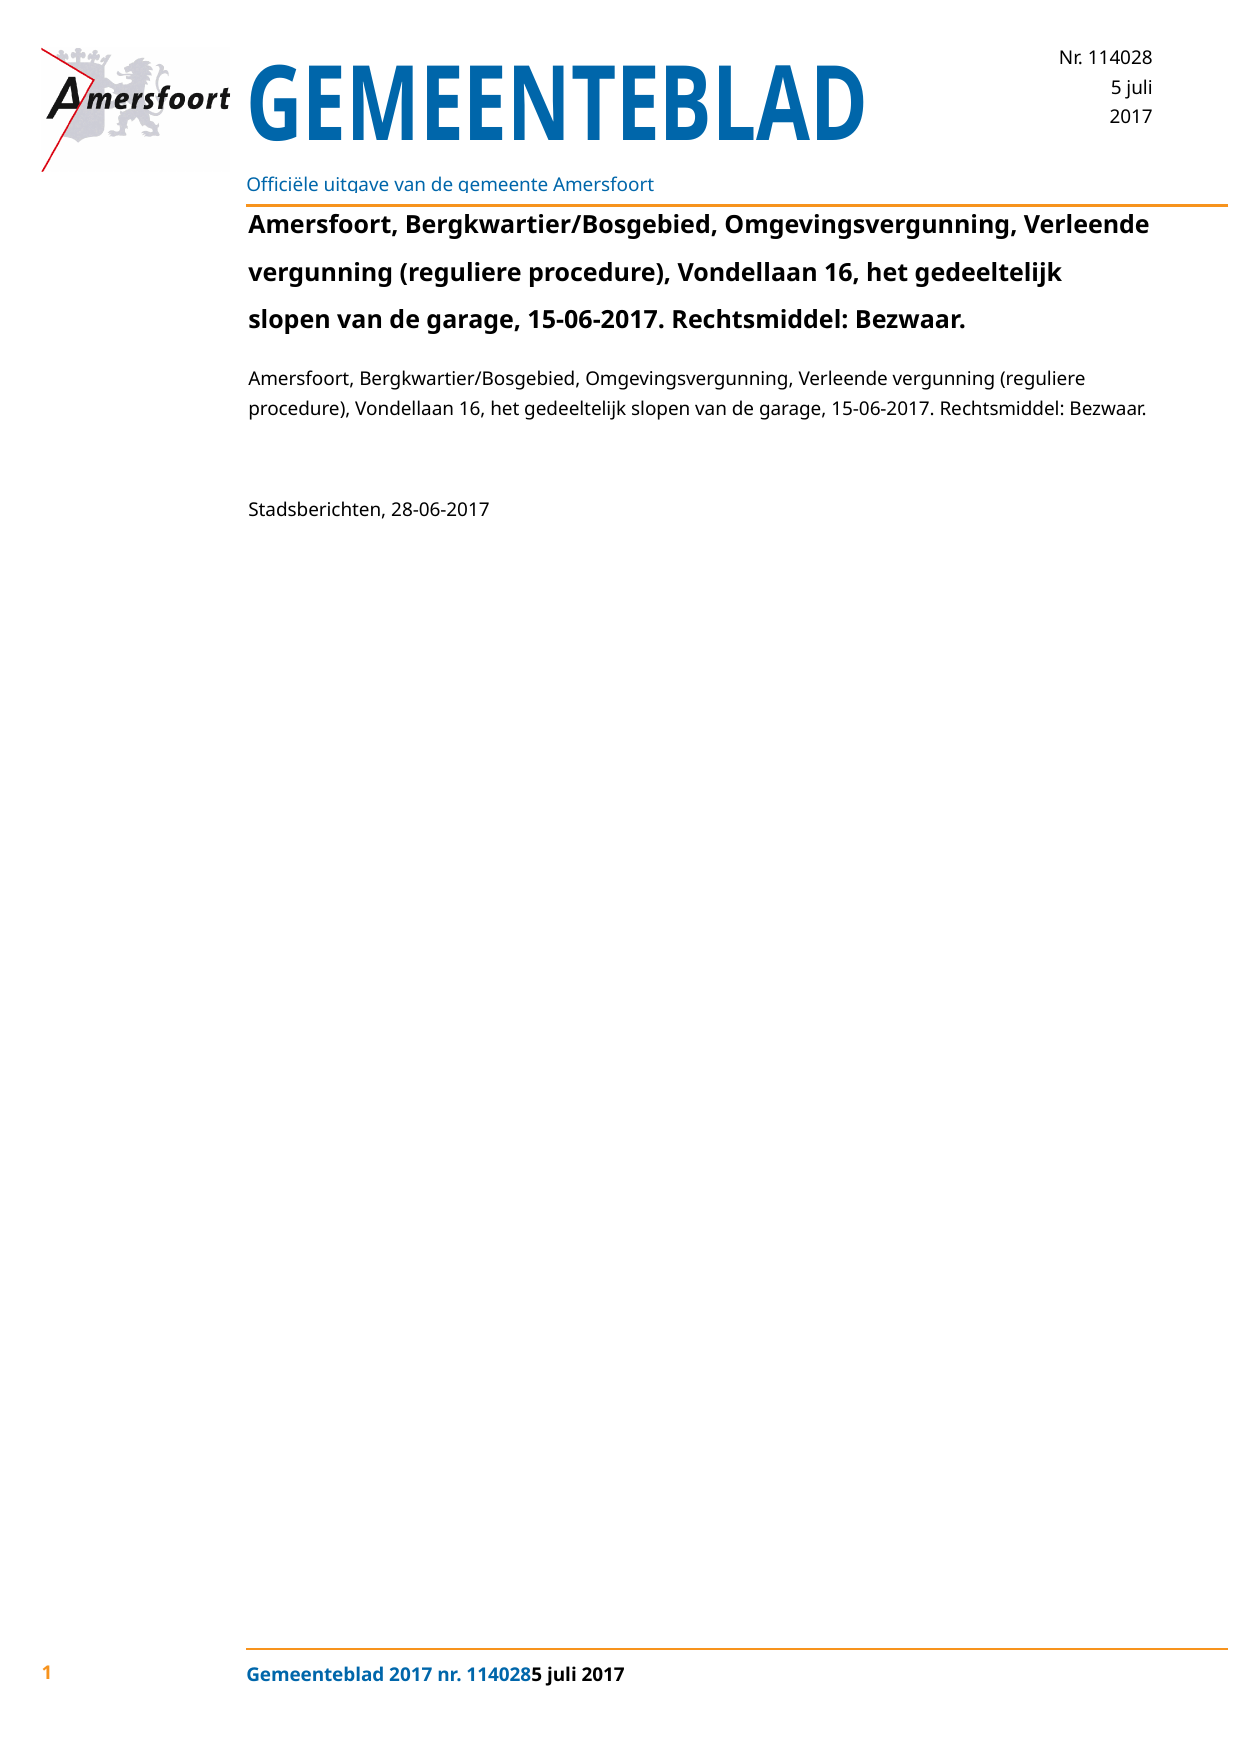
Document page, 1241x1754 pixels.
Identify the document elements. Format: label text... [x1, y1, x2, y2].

picture [41, 47, 231, 172]
text Amersfoort, Bergkwartier/Bosgebied, Omgevingsvergunning, Verleende vergunning (reguliere procedure), Vondellaan 16, het gedeeltelijk slopen van de garage, 15-06-2017. Rechtsmiddel: Bezwaar. [248, 366, 1152, 421]
text Amersfoort, Bergkwartier/Bosgebied, Omgevingsvergunning, Verleende vergunning (reguliere procedure), Vondellaan 16, het gedeeltelijk slopen van de garage, 15-06-2017. Rechtsmiddel: Bezwaar. [248, 207, 1152, 336]
text Stadsberichten, 28-06-2017 [248, 496, 1152, 522]
